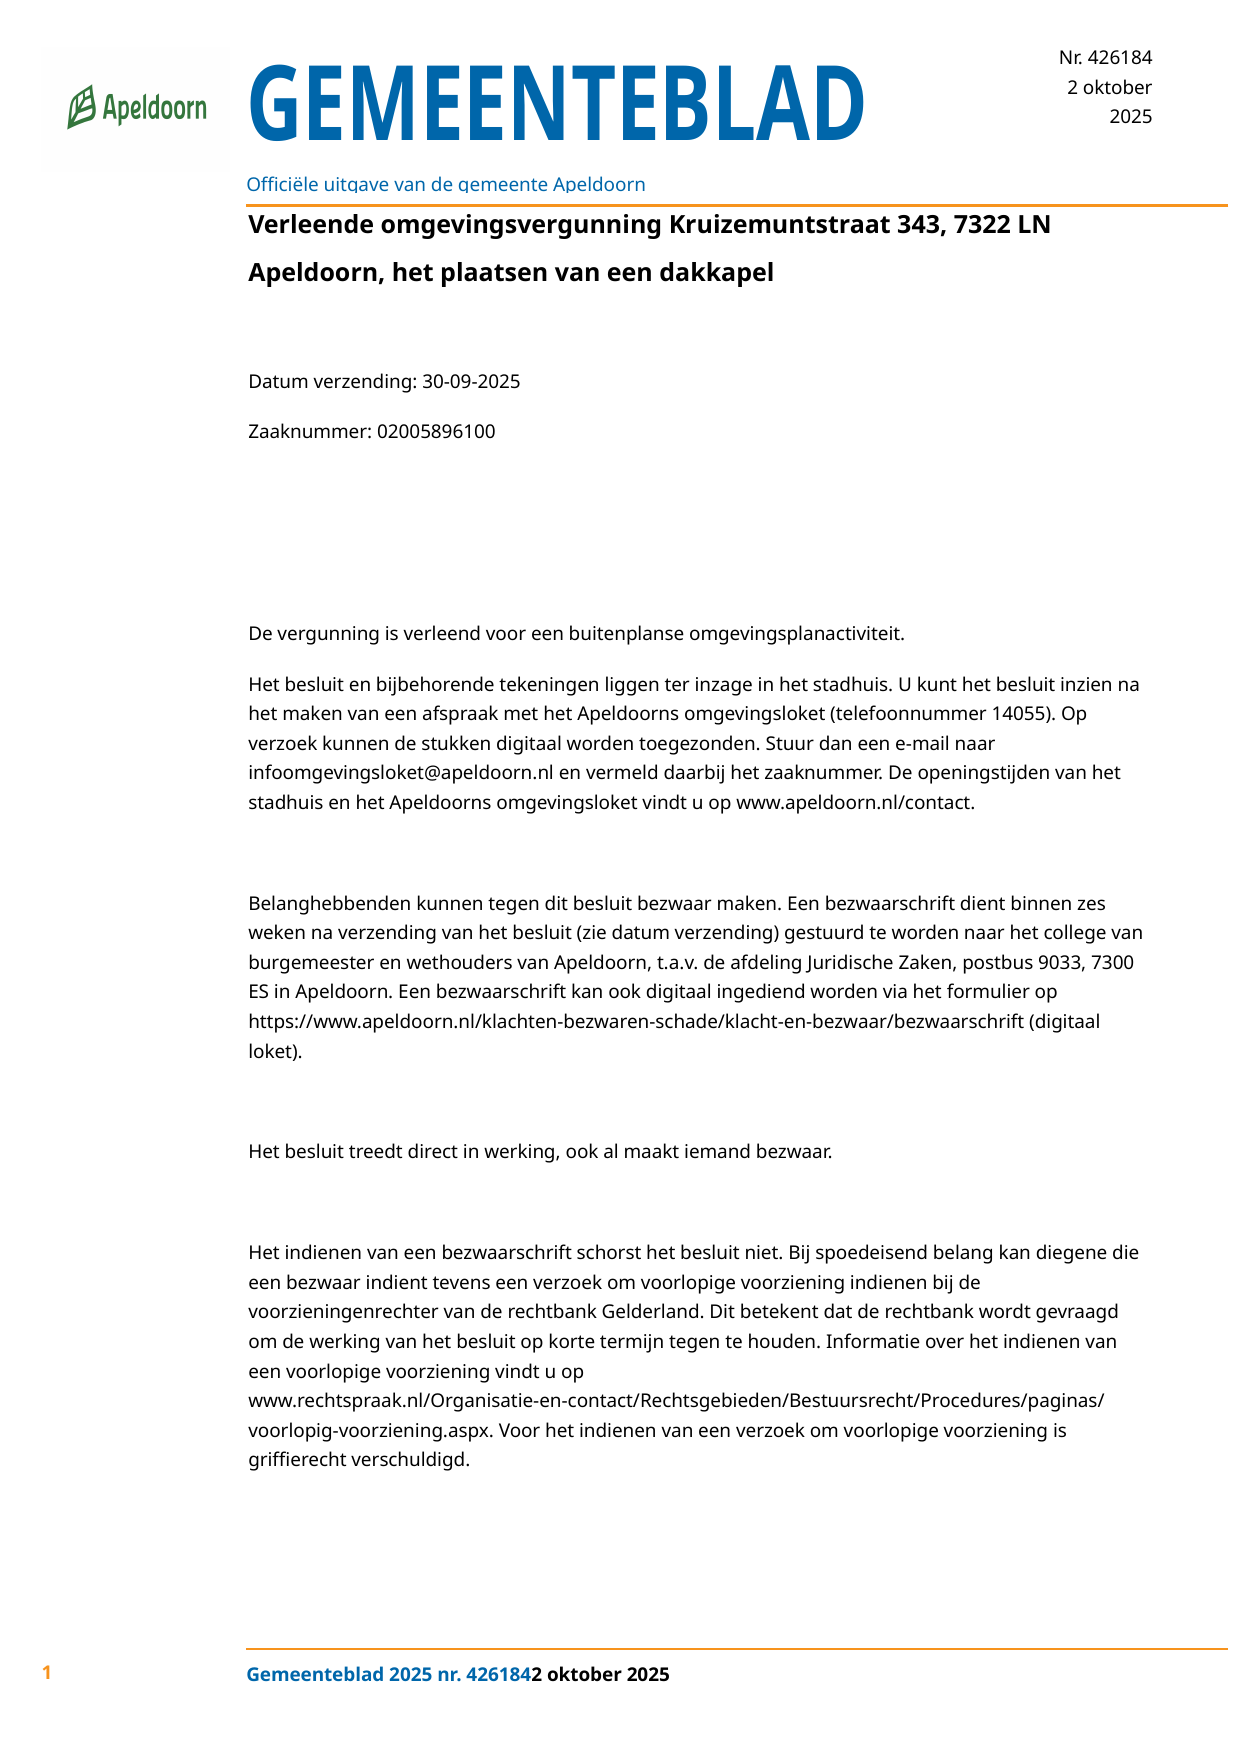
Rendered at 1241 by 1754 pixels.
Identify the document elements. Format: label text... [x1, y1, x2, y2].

text Het indienen van een bezwaarschrift schorst het besluit niet. Bij spoedeisend belang kan diegene die een bezwaar indient tevens een verzoek om voorlopige voorziening indienen bij de voorzieningenrechter van de rechtbank Gelderland. Dit betekent dat de rechtbank wordt gevraagd om de werking van het besluit op korte termijn tegen te houden. Informatie over het indienen van een voorlopige voorziening vindt u op www.rechtspraak.nl/Organisatie-en-contact/Rechtsgebieden/Bestuursrecht/Procedures/paginas/voorlopig-voorziening.aspx. Voor het indienen van een verzoek om voorlopige voorziening is griffierecht verschuldigd. [248, 1239, 1152, 1472]
text Verleende omgevingsvergunning Kruizemuntstraat 343, 7322 LN Apeldoorn, het plaatsen van een dakkapel [248, 207, 1152, 288]
text Datum verzending: 30-09-2025 [248, 368, 1152, 394]
picture [41, 47, 231, 172]
text Het besluit treedt direct in werking, ook al maakt iemand bezwaar. [248, 1139, 1152, 1164]
text De vergunning is verleend voor een buitenplanse omgevingsplanactiviteit. [248, 620, 1152, 646]
text Het besluit en bijbehorende tekeningen liggen ter inzage in het stadhuis. U kunt het besluit inzien na het maken van een afspraak met het Apeldoorns omgevingsloket (telefoonnummer 14055). Op verzoek kunnen de stukken digitaal worden toegezonden. Stuur dan een e-mail naar infoomgevingsloket@apeldoorn.nl en vermeld daarbij het zaaknummer. De openingstijden van het stadhuis en het Apeldoorns omgevingsloket vindt u op www.apeldoorn.nl/contact. [248, 671, 1152, 815]
text Belanghebbenden kunnen tegen dit besluit bezwaar maken. Een bezwaarschrift dient binnen zes weken na verzending van het besluit (zie datum verzending) gestuurd te worden naar het college van burgemeester en wethouders van Apeldoorn, t.a.v. de afdeling Juridische Zaken, postbus 9033, 7300 ES in Apeldoorn. Een bezwaarschrift kan ook digitaal ingediend worden via het formulier op https://www.apeldoorn.nl/klachten-bezwaren-schade/klacht-en-bezwaar/bezwaarschrift (digitaal loket). [248, 890, 1152, 1064]
text Zaaknummer: 02005896100 [248, 419, 1152, 444]
